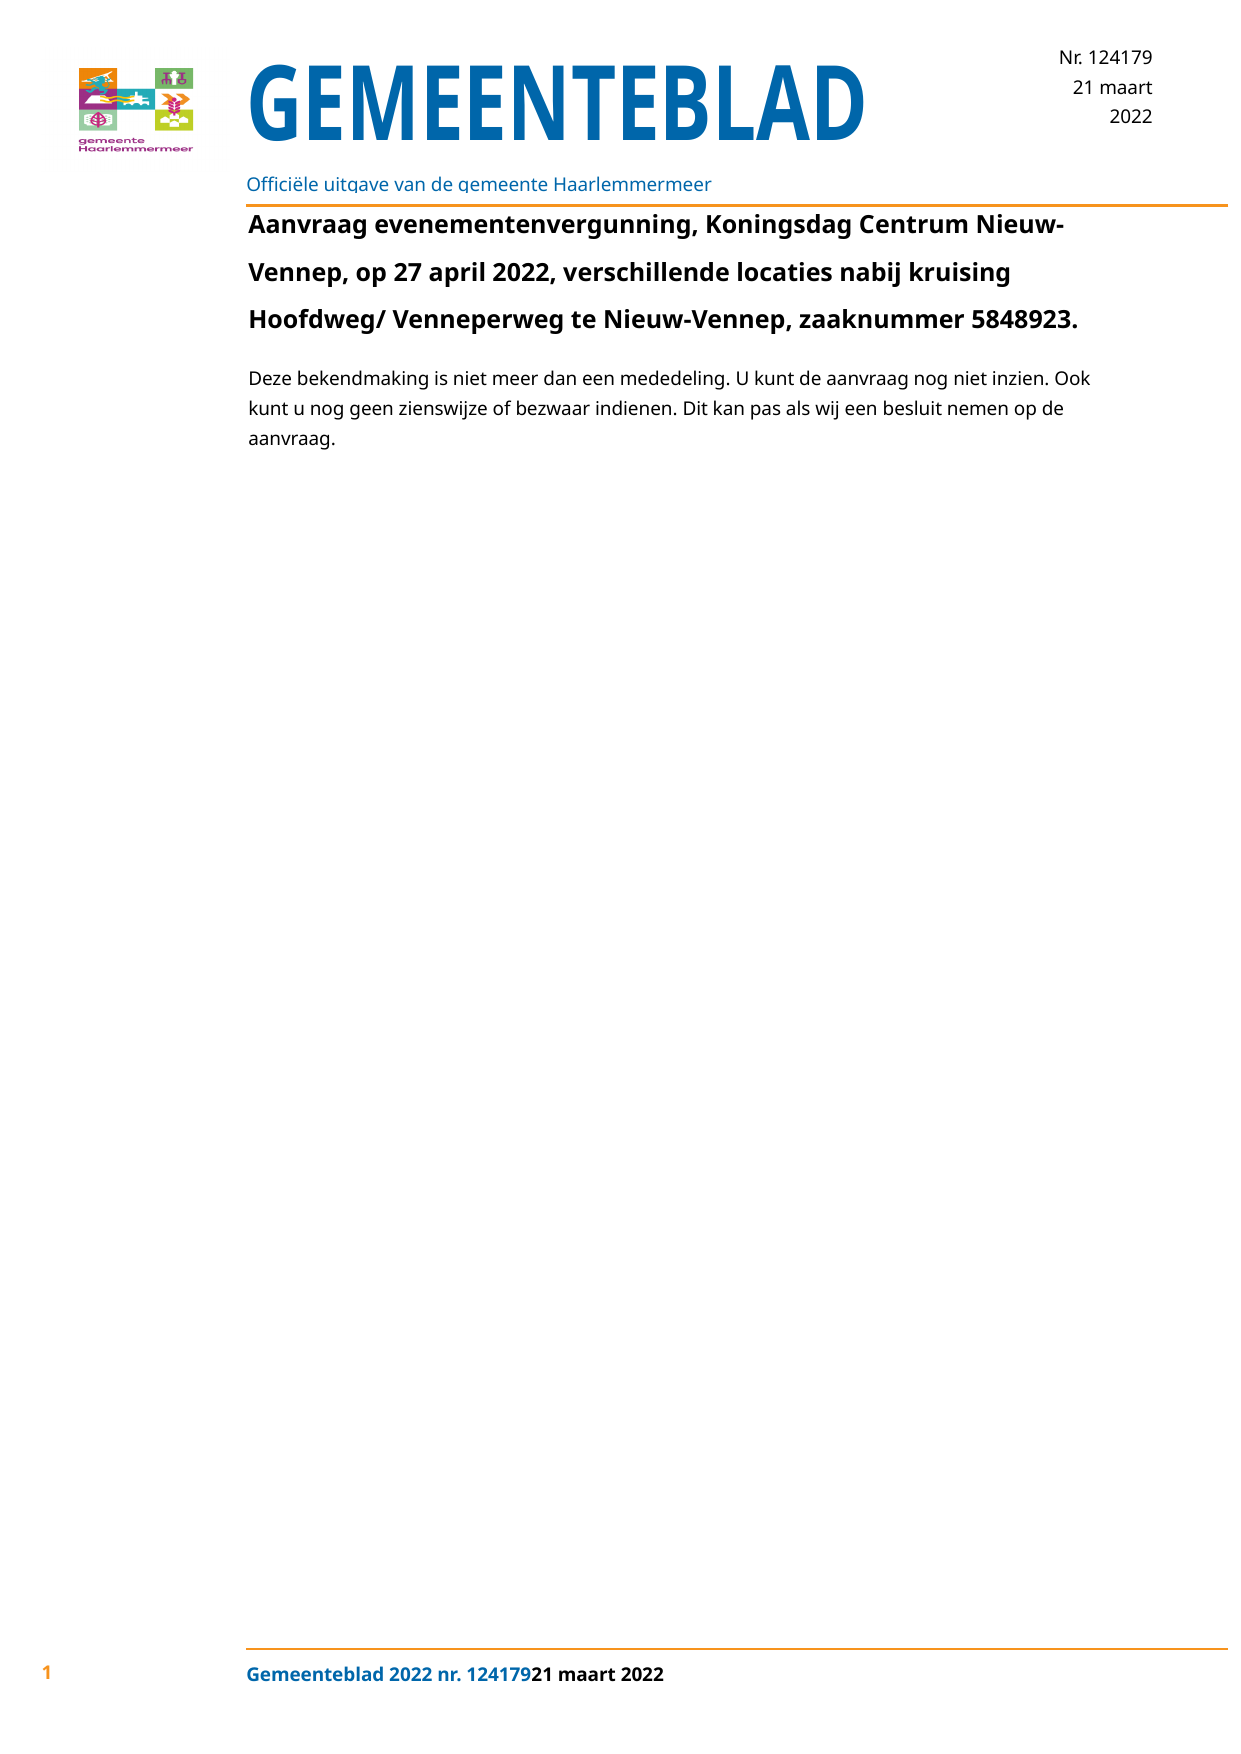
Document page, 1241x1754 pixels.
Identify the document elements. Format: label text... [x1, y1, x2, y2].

text Aanvraag evenementenvergunning, Koningsdag Centrum Nieuw-Vennep, op 27 april 2022, verschillende locaties nabij kruising Hoofdweg/ Venneperweg te Nieuw-Vennep, zaaknummer 5848923. [248, 207, 1152, 336]
text Deze bekendmaking is niet meer dan een mededeling. U kunt de aanvraag nog niet inzien. Ook kunt u nog geen zienswijze of bezwaar indienen. Dit kan pas als wij een besluit nemen op de aanvraag. [248, 366, 1152, 450]
picture [41, 47, 231, 172]
